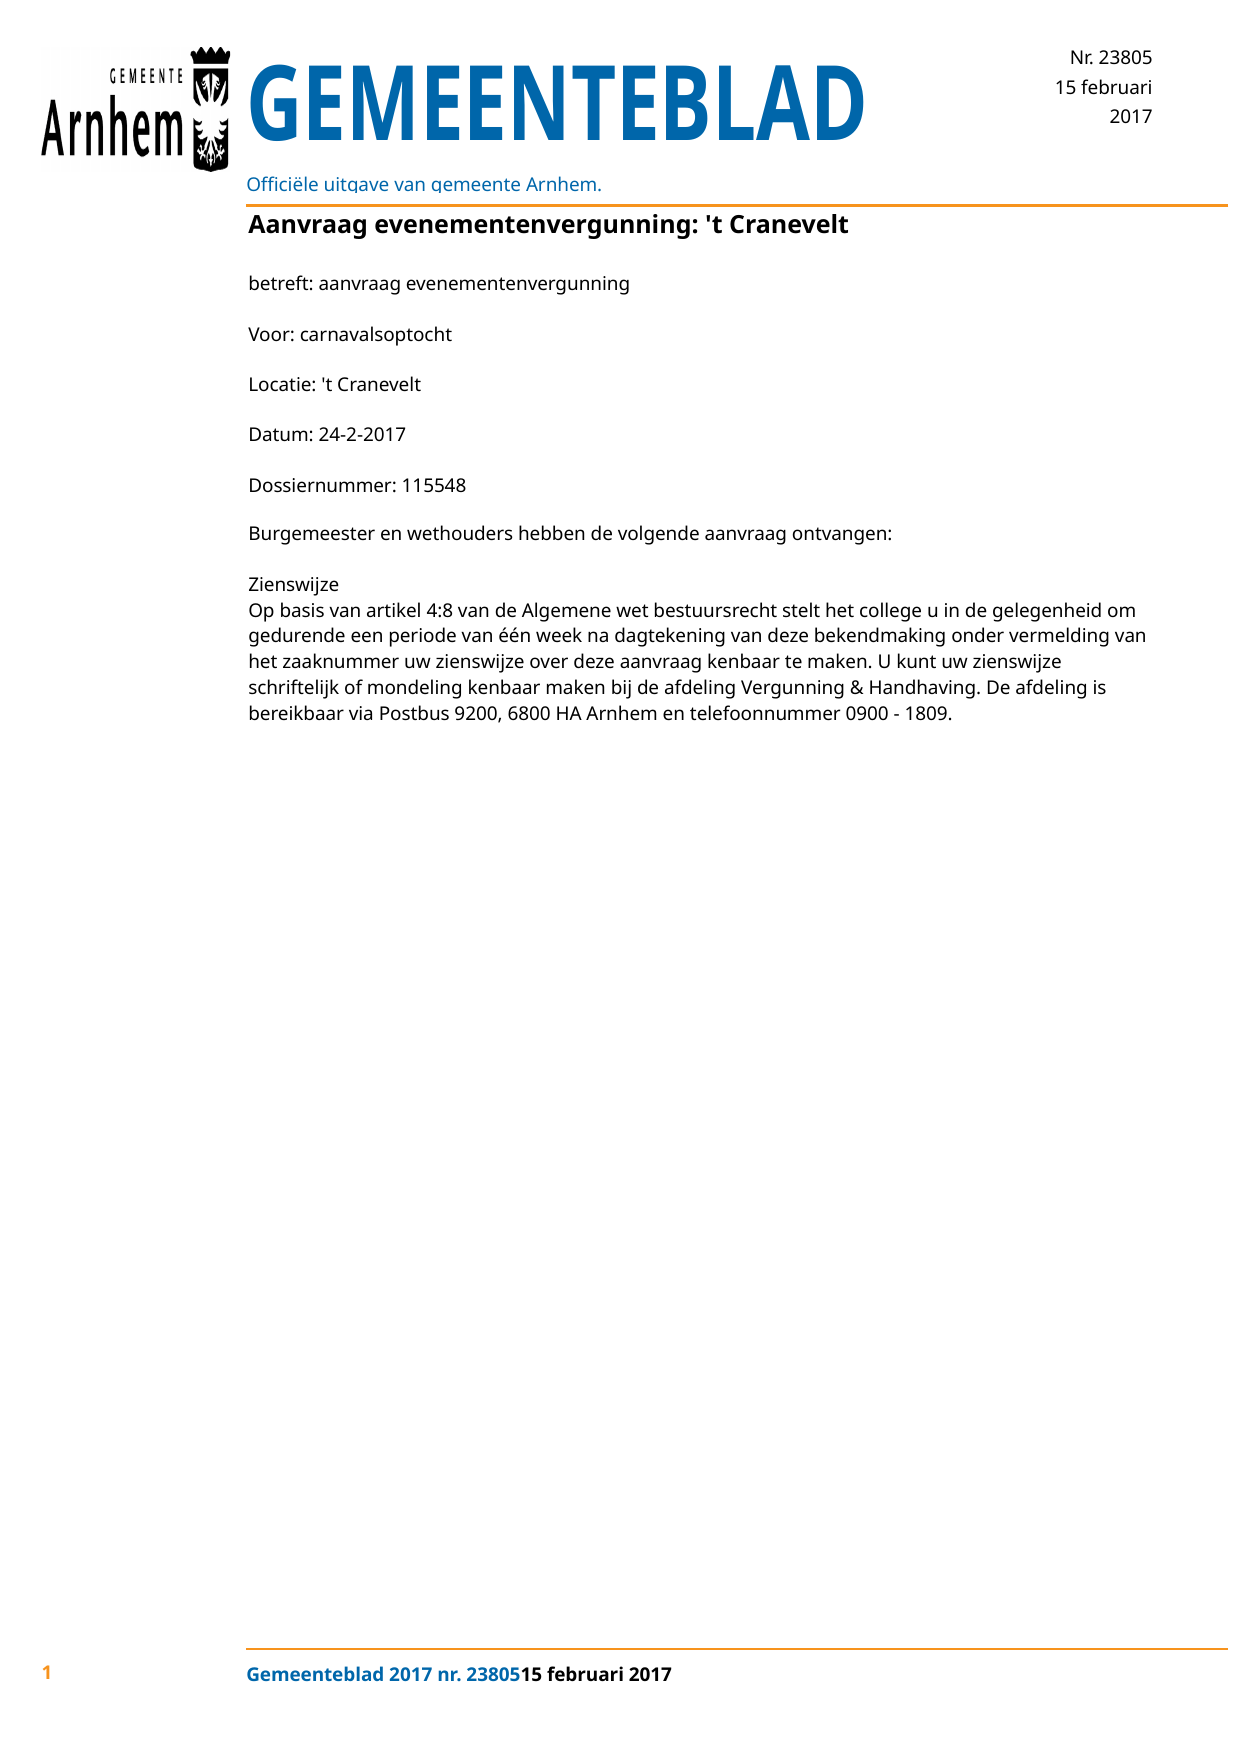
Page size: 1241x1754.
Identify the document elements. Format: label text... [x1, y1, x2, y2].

text Burgemeester en wethouders hebben de volgende aanvraag ontvangen: [248, 520, 1152, 546]
text betreft: aanvraag evenementenvergunning [248, 270, 1152, 296]
text Zienswijze [248, 571, 1152, 597]
text Dossiernummer: 115548 [248, 472, 1152, 498]
picture [41, 47, 231, 172]
text Locatie: 't Cranevelt [248, 371, 1152, 397]
text Datum: 24-2-2017 [248, 422, 1152, 447]
text Op basis van artikel 4:8 van de Algemene wet bestuursrecht stelt het college u in de gelegenheid om gedurende een periode van één week na dagtekening van deze bekendmaking onder vermelding van het zaaknummer uw zienswijze over deze aanvraag kenbaar te maken. U kunt uw zienswijze schriftelijk of mondeling kenbaar maken bij de afdeling Vergunning & Handhaving. De afdeling is bereikbaar via Postbus 9200, 6800 HA Arnhem en telefoonnummer 0900 - 1809. [248, 597, 1152, 726]
text Aanvraag evenementenvergunning: 't Cranevelt [248, 207, 1152, 241]
text Voor: carnavalsoptocht [248, 321, 1152, 346]
